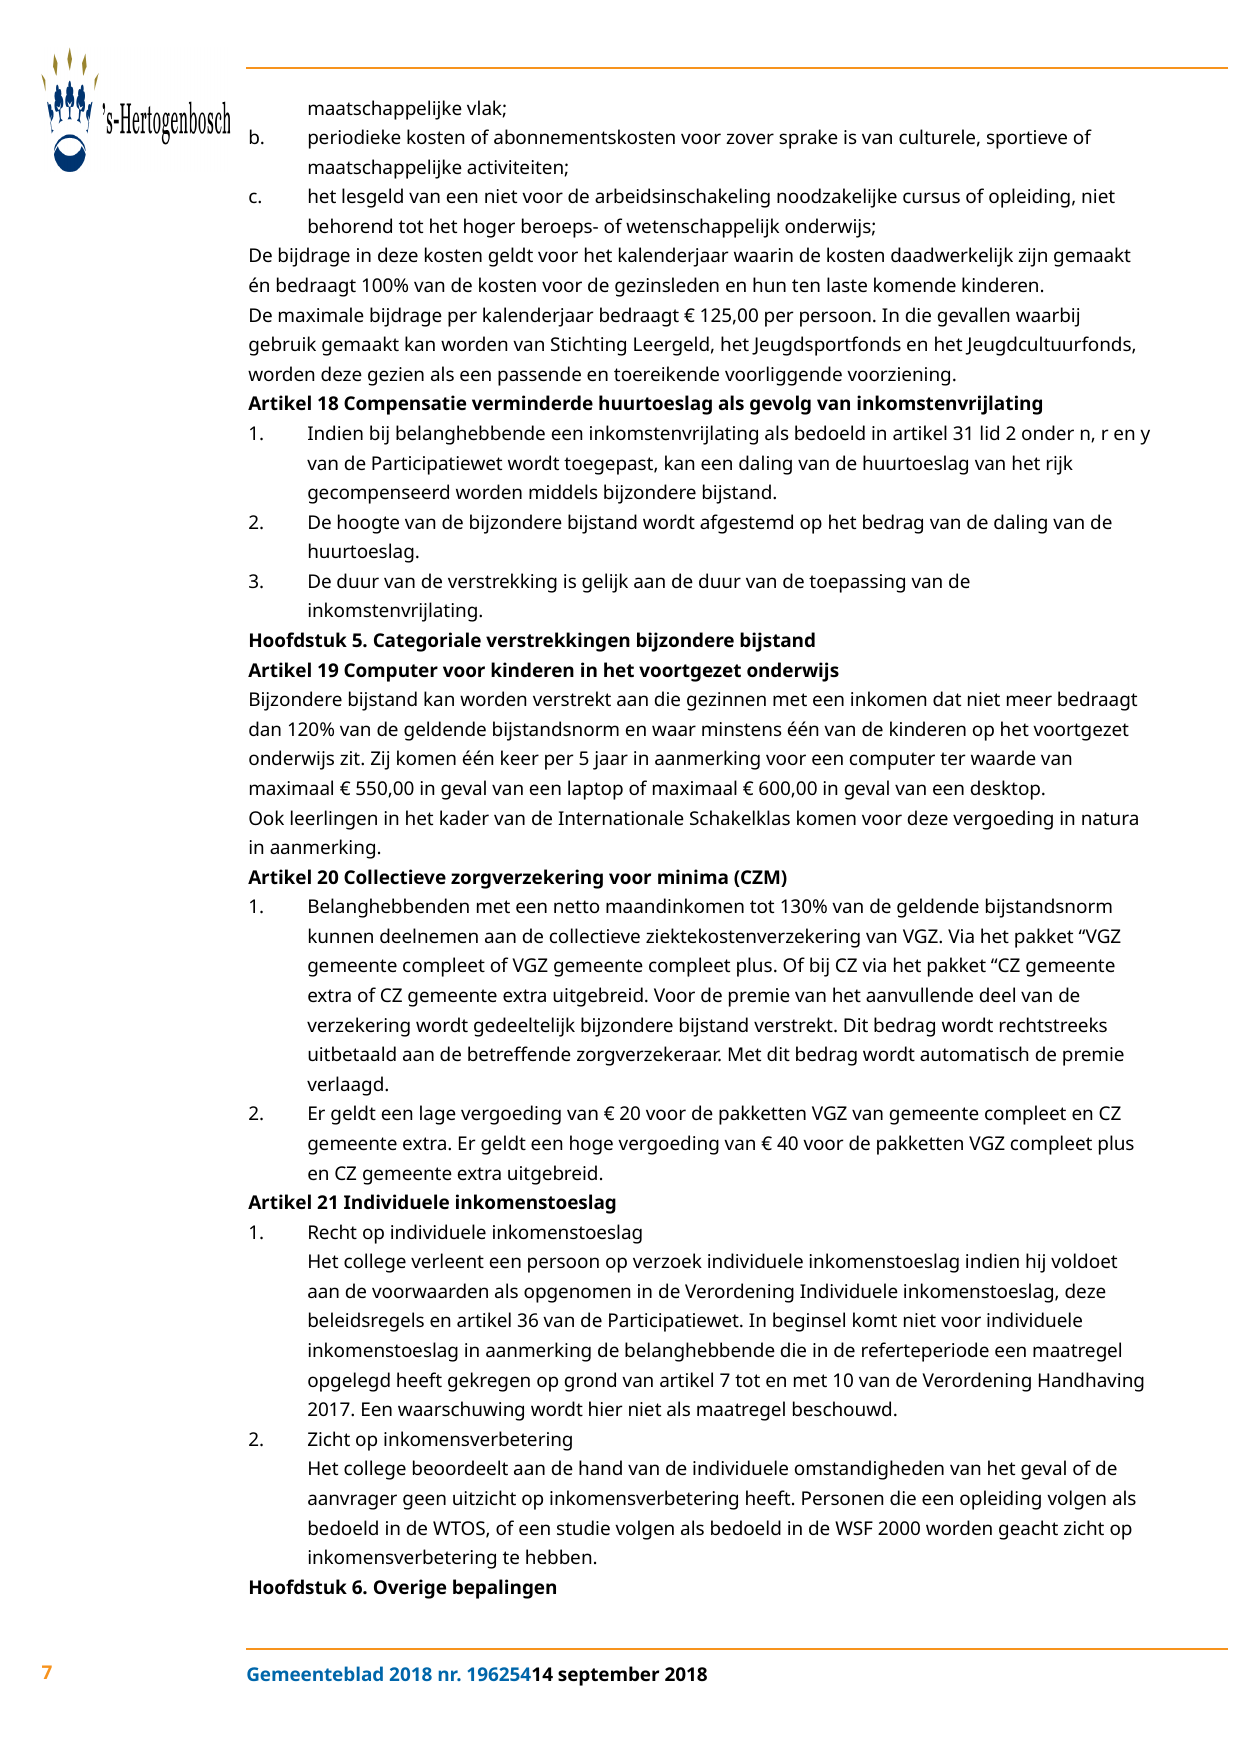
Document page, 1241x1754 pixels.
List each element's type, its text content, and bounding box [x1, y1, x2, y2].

list Recht op individuele inkomenstoeslag [248, 1219, 1152, 1245]
text Ook leerlingen in het kader van de Internationale Schakelklas komen voor deze vergoeding in natura in aanmerking. [248, 805, 1152, 860]
list Er geldt een lage vergoeding van € 20 voor de pakketten VGZ van gemeente compleet en CZ gemeente extra. Er geldt een hoge vergoeding van € 40 voor de pakketten VGZ compleet plus en CZ gemeente extra uitgebreid. [248, 1101, 1152, 1186]
text Hoofdstuk 6. Overige bepalingen [248, 1574, 1152, 1600]
text Bijzondere bijstand kan worden verstrekt aan die gezinnen met een inkomen dat niet meer bedraagt dan 120% van de geldende bijstandsnorm en waar minstens één van de kinderen op het voortgezet onderwijs zit. Zij komen één keer per 5 jaar in aanmerking voor een computer ter waarde van maximaal € 550,00 in geval van een laptop of maximaal € 600,00 in geval van een desktop. [248, 686, 1152, 801]
text Artikel 21 Individuele inkomenstoeslag [248, 1189, 1152, 1215]
list Zicht op inkomensverbetering [248, 1426, 1152, 1452]
list Belanghebbenden met een netto maandinkomen tot 130% van de geldende bijstandsnorm kunnen deelnemen aan de collectieve ziektekostenverzekering van VGZ. Via het pakket “VGZ gemeente compleet of VGZ gemeente compleet plus. Of bij CZ via het pakket “CZ gemeente extra of CZ gemeente extra uitgebreid. Voor de premie van het aanvullende deel van de verzekering wordt gedeeltelijk bijzondere bijstand verstrekt. Dit bedrag wordt rechtstreeks uitbetaald aan de betreffende zorgverzekeraar. Met dit bedrag wordt automatisch de premie verlaagd. [248, 893, 1152, 1097]
text De maximale bijdrage per kalenderjaar bedraagt € 125,00 per persoon. In die gevallen waarbij gebruik gemaakt kan worden van Stichting Leergeld, het Jeugdsportfonds en het Jeugdcultuurfonds, worden deze gezien als een passende en toereikende voorliggende voorziening. [248, 302, 1152, 387]
text Artikel 18 Compensatie verminderde huurtoeslag als gevolg van inkomstenvrijlating [248, 391, 1152, 416]
list maatschappelijke vlak; [248, 95, 1152, 121]
list De duur van de verstrekking is gelijk aan de duur van de toepassing van de inkomstenvrijlating. [248, 568, 1152, 623]
text Artikel 19 Computer voor kinderen in het voortgezet onderwijs [248, 657, 1152, 683]
list periodieke kosten of abonnementskosten voor zover sprake is van culturele, sportieve of maatschappelijke activiteiten; [248, 124, 1152, 180]
text De bijdrage in deze kosten geldt voor het kalenderjaar waarin de kosten daadwerkelijk zijn gemaakt én bedraagt 100% van de kosten voor de gezinsleden en hun ten laste komende kinderen. [248, 243, 1152, 298]
text Artikel 20 Collectieve zorgverzekering voor minima (CZM) [248, 864, 1152, 890]
list Het college beoordeelt aan de hand van de individuele omstandigheden van het geval of de aanvrager geen uitzicht op inkomensverbetering heeft. Personen die een opleiding volgen als bedoeld in de WTOS, of een studie volgen als bedoeld in de WSF 2000 worden geacht zicht op inkomensverbetering te hebben. [248, 1456, 1152, 1570]
picture [41, 47, 231, 172]
list Het college verleent een persoon op verzoek individuele inkomenstoeslag indien hij voldoet aan de voorwaarden als opgenomen in de Verordening Individuele inkomenstoeslag, deze beleidsregels en artikel 36 van de Participatiewet. In beginsel komt niet voor individuele inkomenstoeslag in aanmerking de belanghebbende die in de referteperiode een maatregel opgelegd heeft gekregen op grond van artikel 7 tot en met 10 van de Verordening Handhaving 2017. Een waarschuwing wordt hier niet als maatregel beschouwd. [248, 1248, 1152, 1422]
list Indien bij belanghebbende een inkomstenvrijlating als bedoeld in artikel 31 lid 2 onder n, r en y van de Participatiewet wordt toegepast, kan een daling van de huurtoeslag van het rijk gecompenseerd worden middels bijzondere bijstand. [248, 420, 1152, 505]
list De hoogte van de bijzondere bijstand wordt afgestemd op het bedrag van de daling van de huurtoeslag. [248, 509, 1152, 564]
text Hoofdstuk 5. Categoriale verstrekkingen bijzondere bijstand [248, 627, 1152, 653]
list het lesgeld van een niet voor de arbeidsinschakeling noodzakelijke cursus of opleiding, niet behorend tot het hoger beroeps- of wetenschappelijk onderwijs; [248, 183, 1152, 239]
